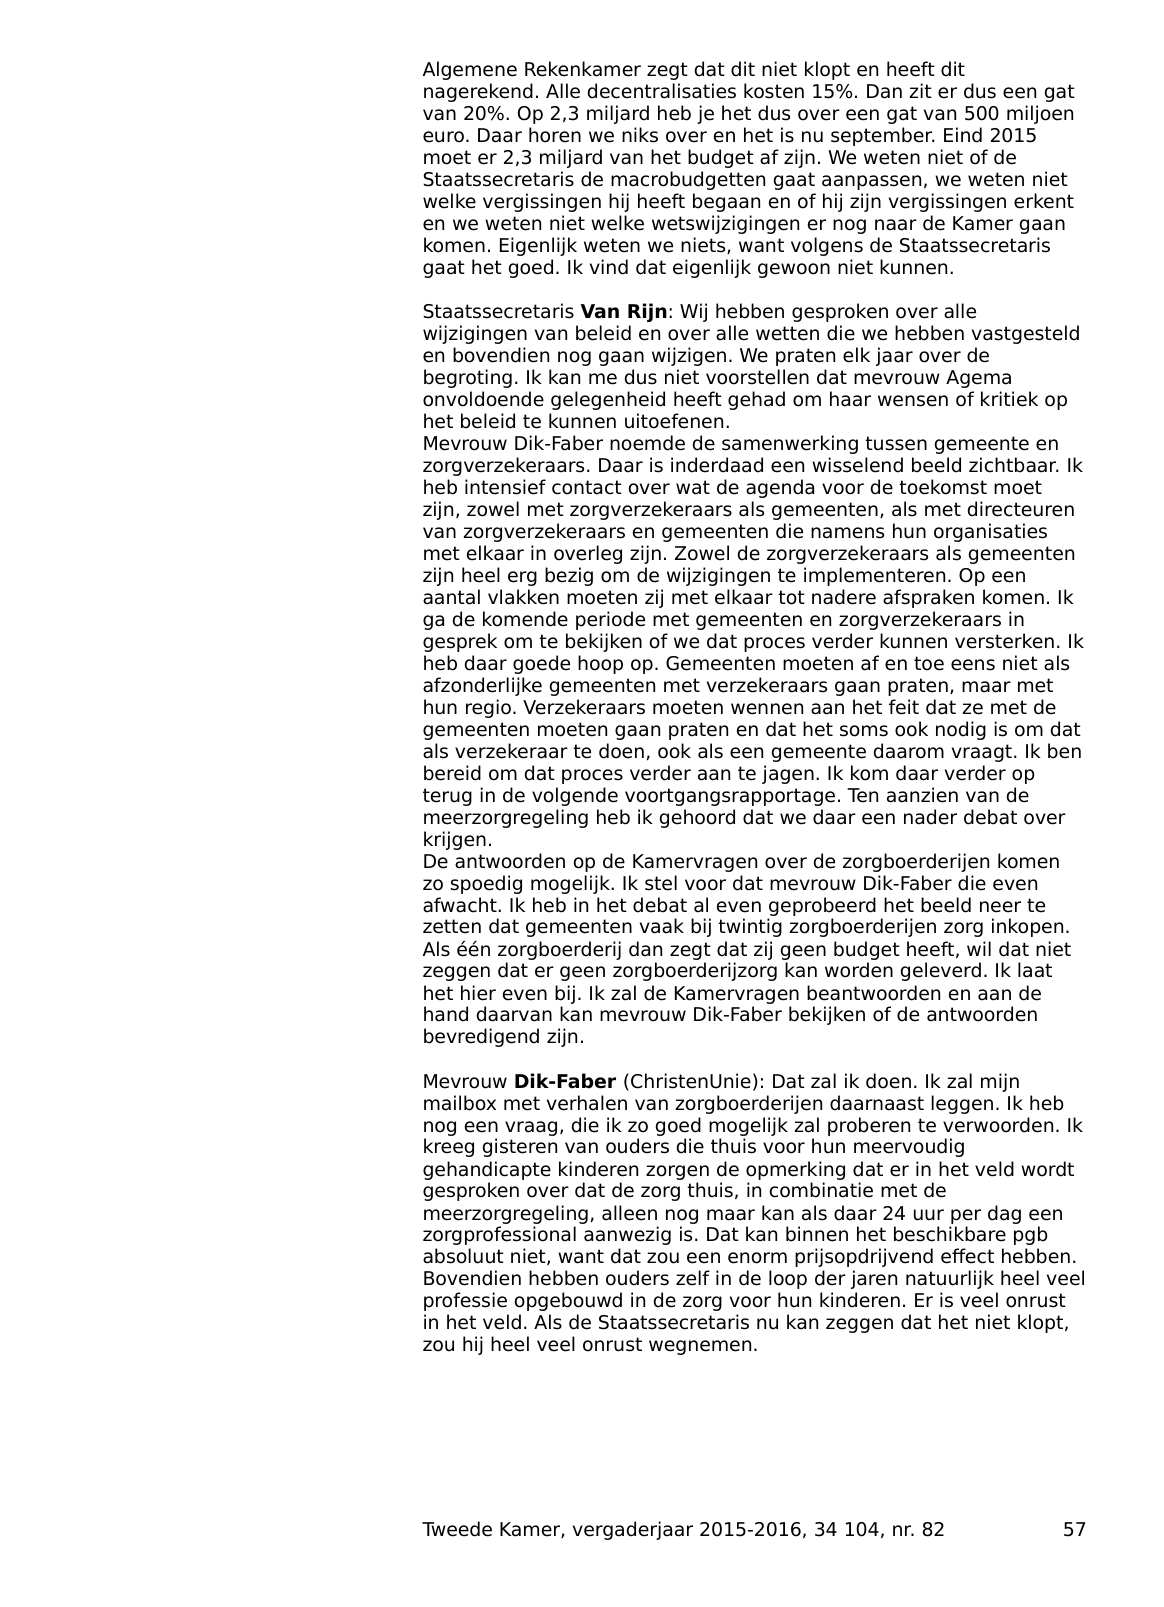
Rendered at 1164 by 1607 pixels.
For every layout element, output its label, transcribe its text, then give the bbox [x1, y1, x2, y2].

text De antwoorden op de Kamervragen over de zorgboerderijen komen zo spoedig mogelijk. Ik stel voor dat mevrouw Dik-Faber die even afwacht. Ik heb in het debat al even geprobeerd het beeld neer te zetten dat gemeenten vaak bij twintig zorgboerderijen zorg inkopen. Als één zorgboerderij dan zegt dat zij geen budget heeft, wil dat niet zeggen dat er geen zorgboerderijzorg kan worden geleverd. Ik laat het hier even bij. Ik zal de Kamervragen beantwoorden en aan de hand daarvan kan mevrouw Dik-Faber bekijken of de antwoorden bevredigend zijn. [422, 851, 1087, 1048]
text Mevrouw Dik-Faber noemde de samenwerking tussen gemeente en zorgverzekeraars. Daar is inderdaad een wisselend beeld zichtbaar. Ik heb intensief contact over wat de agenda voor de toekomst moet zijn, zowel met zorgverzekeraars als gemeenten, als met directeuren van zorgverzekeraars en gemeenten die namens hun organisaties met elkaar in overleg zijn. Zowel de zorgverzekeraars als gemeenten zijn heel erg bezig om de wijzigingen te implementeren. Op een aantal vlakken moeten zij met elkaar tot nadere afspraken komen. Ik ga de komende periode met gemeenten en zorgverzekeraars in gesprek om te bekijken of we dat proces verder kunnen versterken. Ik heb daar goede hoop op. Gemeenten moeten af en toe eens niet als afzonderlijke gemeenten met verzekeraars gaan praten, maar met hun regio. Verzekeraars moeten wennen aan het feit dat ze met de gemeenten moeten gaan praten en dat het soms ook nodig is om dat als verzekeraar te doen, ook als een gemeente daarom vraagt. Ik ben bereid om dat proces verder aan te jagen. Ik kom daar verder op terug in de volgende voortgangsrapportage. Ten aanzien van de meerzorgregeling heb ik gehoord dat we daar een nader debat over krijgen. [422, 433, 1087, 851]
text Staatssecretaris Van Rijn: Wij hebben gesproken over alle wijzigingen van beleid en over alle wetten die we hebben vastgesteld en bovendien nog gaan wijzigen. We praten elk jaar over de begroting. Ik kan me dus niet voorstellen dat mevrouw Agema onvoldoende gelegenheid heeft gehad om haar wensen of kritiek op het beleid te kunnen uitoefenen. [422, 301, 1087, 433]
text Mevrouw Dik-Faber (ChristenUnie): Dat zal ik doen. Ik zal mijn mailbox met verhalen van zorgboerderijen daarnaast leggen. Ik heb nog een vraag, die ik zo goed mogelijk zal proberen te verwoorden. Ik kreeg gisteren van ouders die thuis voor hun meervoudig gehandicapte kinderen zorgen de opmerking dat er in het veld wordt gesproken over dat de zorg thuis, in combinatie met de meerzorgregeling, alleen nog maar kan als daar 24 uur per dag een zorgprofessional aanwezig is. Dat kan binnen het beschikbare pgb absoluut niet, want dat zou een enorm prijsopdrijvend effect hebben. Bovendien hebben ouders zelf in de loop der jaren natuurlijk heel veel professie opgebouwd in de zorg voor hun kinderen. Er is veel onrust in het veld. Als de Staatssecretaris nu kan zeggen dat het niet klopt, zou hij heel veel onrust wegnemen. [422, 1071, 1087, 1356]
text Algemene Rekenkamer zegt dat dit niet klopt en heeft dit nagerekend. Alle decentralisaties kosten 15%. Dan zit er dus een gat van 20%. Op 2,3 miljard heb je het dus over een gat van 500 miljoen euro. Daar horen we niks over en het is nu september. Eind 2015 moet er 2,3 miljard van het budget af zijn. We weten niet of de Staatssecretaris de macrobudgetten gaat aanpassen, we weten niet welke vergissingen hij heeft begaan en of hij zijn vergissingen erkent en we weten niet welke wetswijzigingen er nog naar de Kamer gaan komen. Eigenlijk weten we niets, want volgens de Staatssecretaris gaat het goed. Ik vind dat eigenlijk gewoon niet kunnen. [422, 59, 1087, 279]
